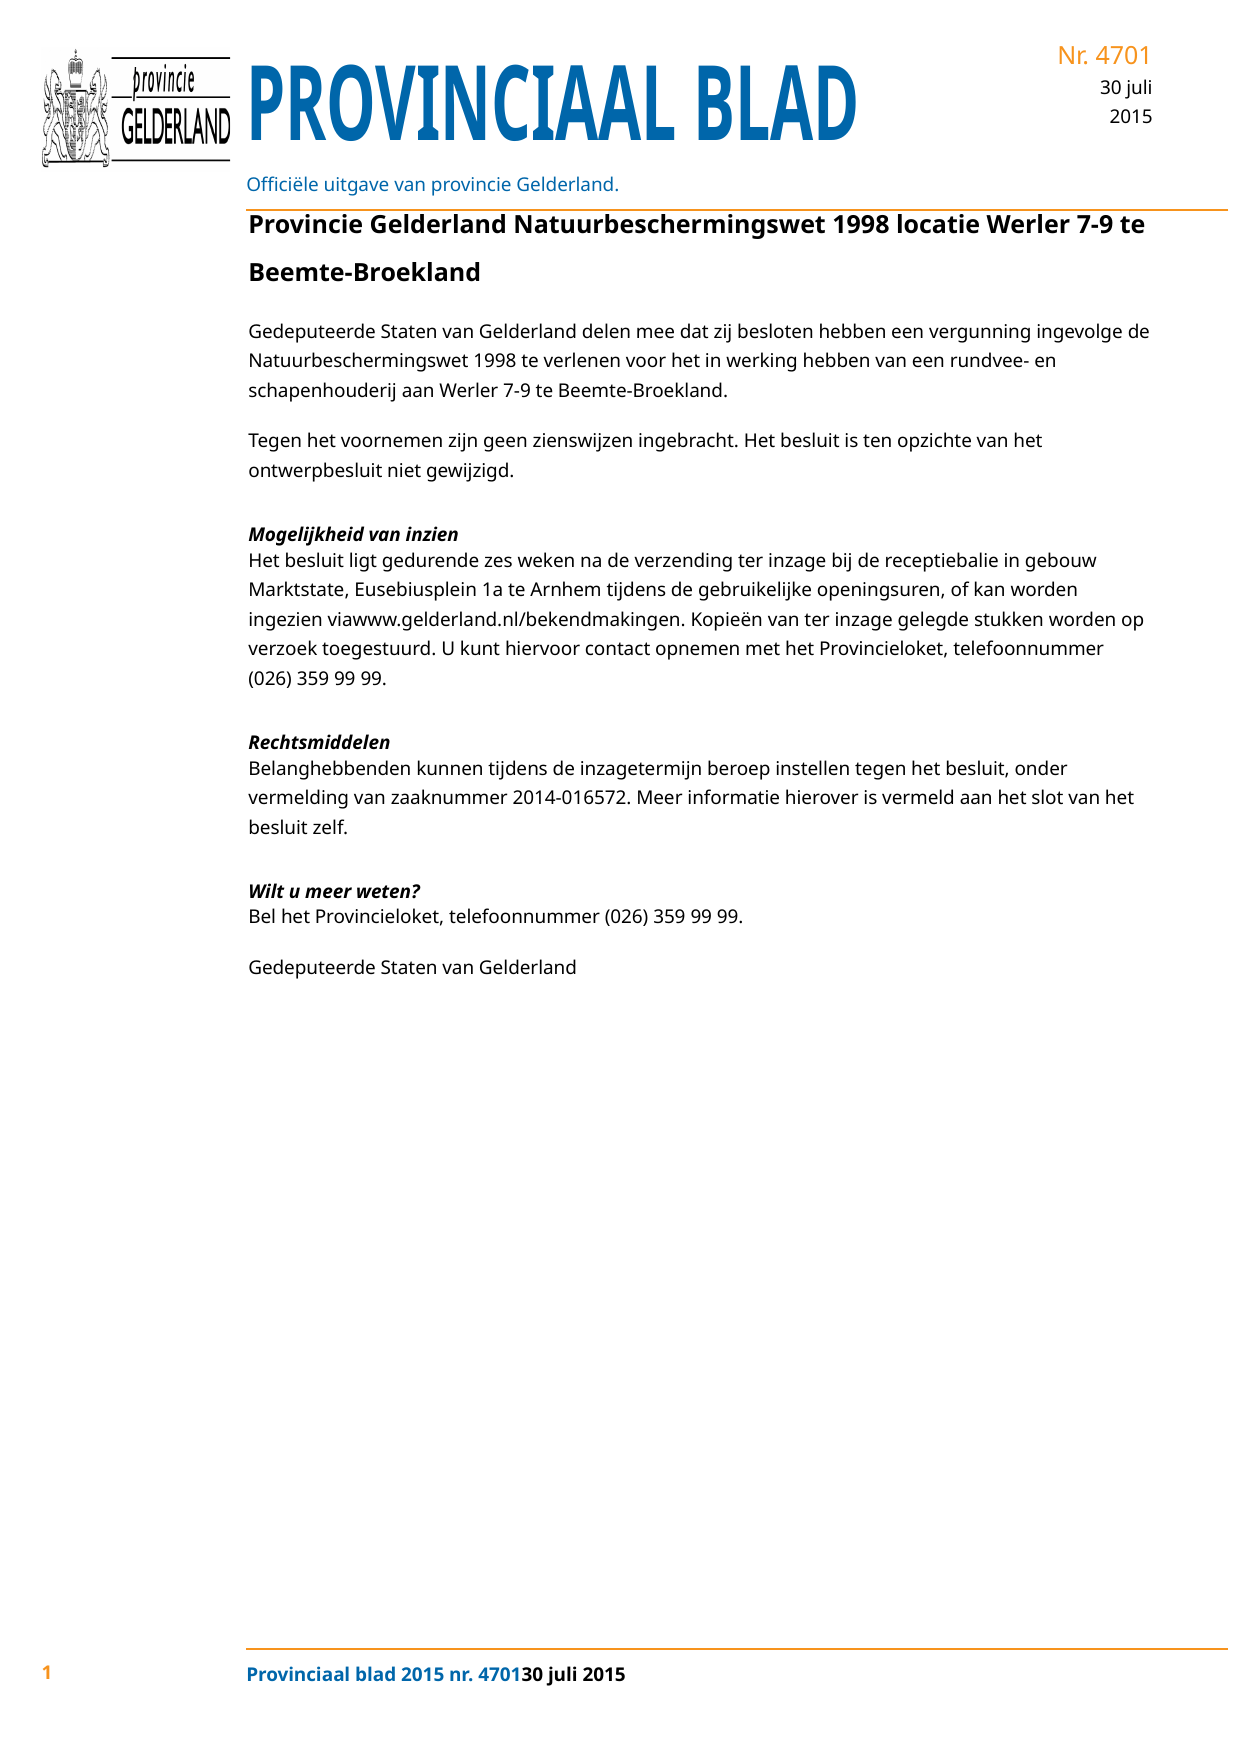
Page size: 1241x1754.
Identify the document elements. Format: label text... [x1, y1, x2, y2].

text Gedeputeerde Staten van Gelderland [248, 954, 1152, 980]
text Belanghebbenden kunnen tijdens de inzagetermijn beroep instellen tegen het besluit, onder vermelding van zaaknummer 2014-016572. Meer informatie hierover is vermeld aan het slot van het besluit zelf. [248, 755, 1152, 840]
text Bel het Provincieloket, telefoonnummer (026) 359 99 99. [248, 904, 1152, 929]
picture [41, 47, 231, 172]
text Rechtsmiddelen [248, 729, 1152, 755]
text Gedeputeerde Staten van Gelderland delen mee dat zij besloten hebben een vergunning ingevolge de Natuurbeschermingswet 1998 te verlenen voor het in werking hebben van een rundvee- en schapenhouderij aan Werler 7-9 te Beemte-Broekland. [248, 318, 1152, 403]
text Provincie Gelderland Natuurbeschermingswet 1998 locatie Werler 7-9 te Beemte-Broekland [248, 211, 1152, 288]
text Mogelijkheid van inzien [248, 521, 1152, 547]
text Het besluit ligt gedurende zes weken na de verzending ter inzage bij de receptiebalie in gebouw Marktstate, Eusebiusplein 1a te Arnhem tijdens de gebruikelijke openingsuren, of kan worden ingezien viawww.gelderland.nl/bekendmakingen. Kopieën van ter inzage gelegde stukken worden op verzoek toegestuurd. U kunt hiervoor contact opnemen met het Provincieloket, telefoonnummer (026) 359 99 99. [248, 547, 1152, 691]
text Wilt u meer weten? [248, 878, 1152, 904]
text Tegen het voornemen zijn geen zienswijzen ingebracht. Het besluit is ten opzichte van het ontwerpbesluit niet gewijzigd. [248, 427, 1152, 483]
